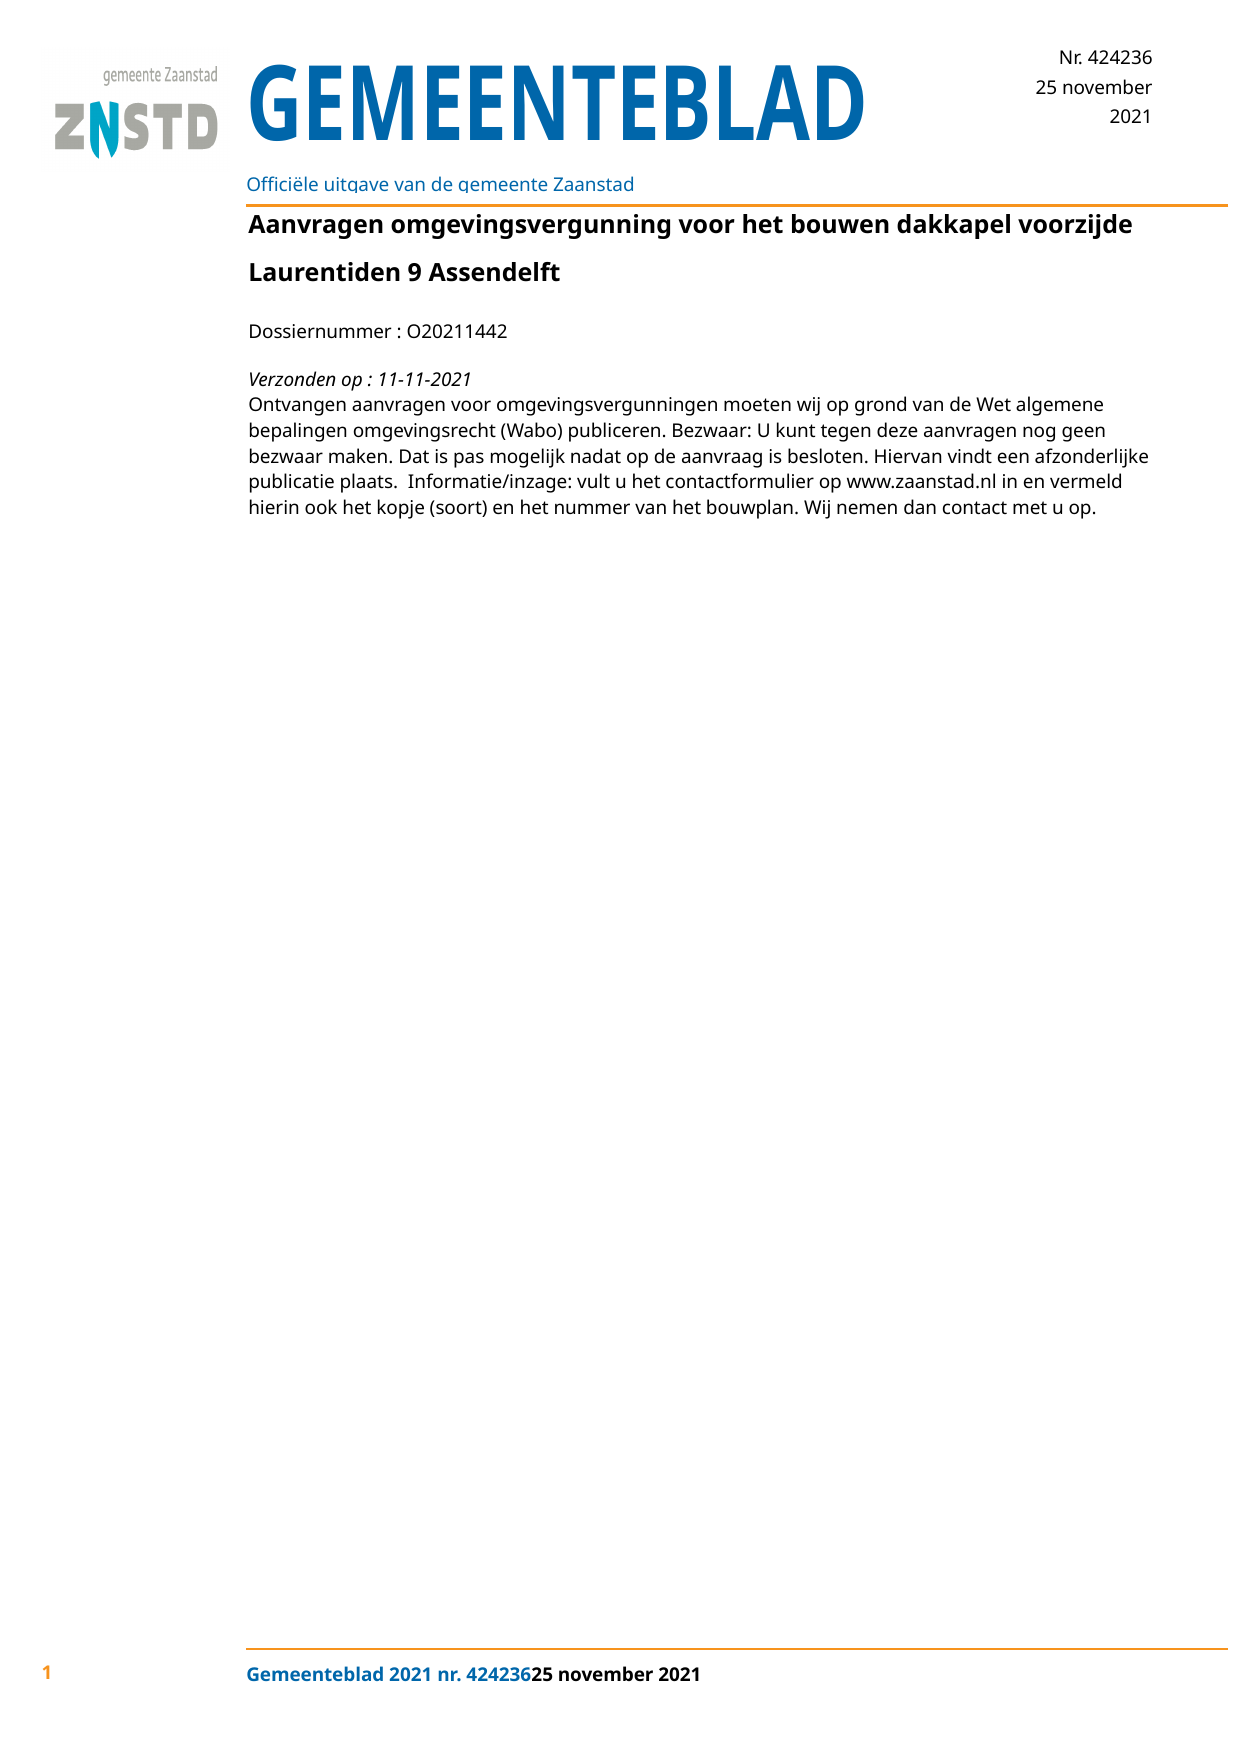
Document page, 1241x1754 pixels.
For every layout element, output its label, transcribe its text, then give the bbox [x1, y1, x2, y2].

text Aanvragen omgevingsvergunning voor het bouwen dakkapel voorzijde Laurentiden 9 Assendelft [248, 207, 1152, 288]
text Verzonden op : 11-11-2021 [248, 366, 1152, 391]
text Ontvangen aanvragen voor omgevingsvergunningen moeten wij op grond van de Wet algemene bepalingen omgevingsrecht (Wabo) publiceren. Bezwaar: U kunt tegen deze aanvragen nog geen bezwaar maken. Dat is pas mogelijk nadat op de aanvraag is besloten. Hiervan vindt een afzonderlijke publicatie plaats. Informatie/inzage: vult u het contactformulier op www.zaanstad.nl in en vermeld hierin ook het kopje (soort) en het nummer van het bouwplan. Wij nemen dan contact met u op. [248, 391, 1152, 520]
picture [41, 47, 231, 172]
text Dossiernummer : O20211442 [248, 318, 1152, 344]
